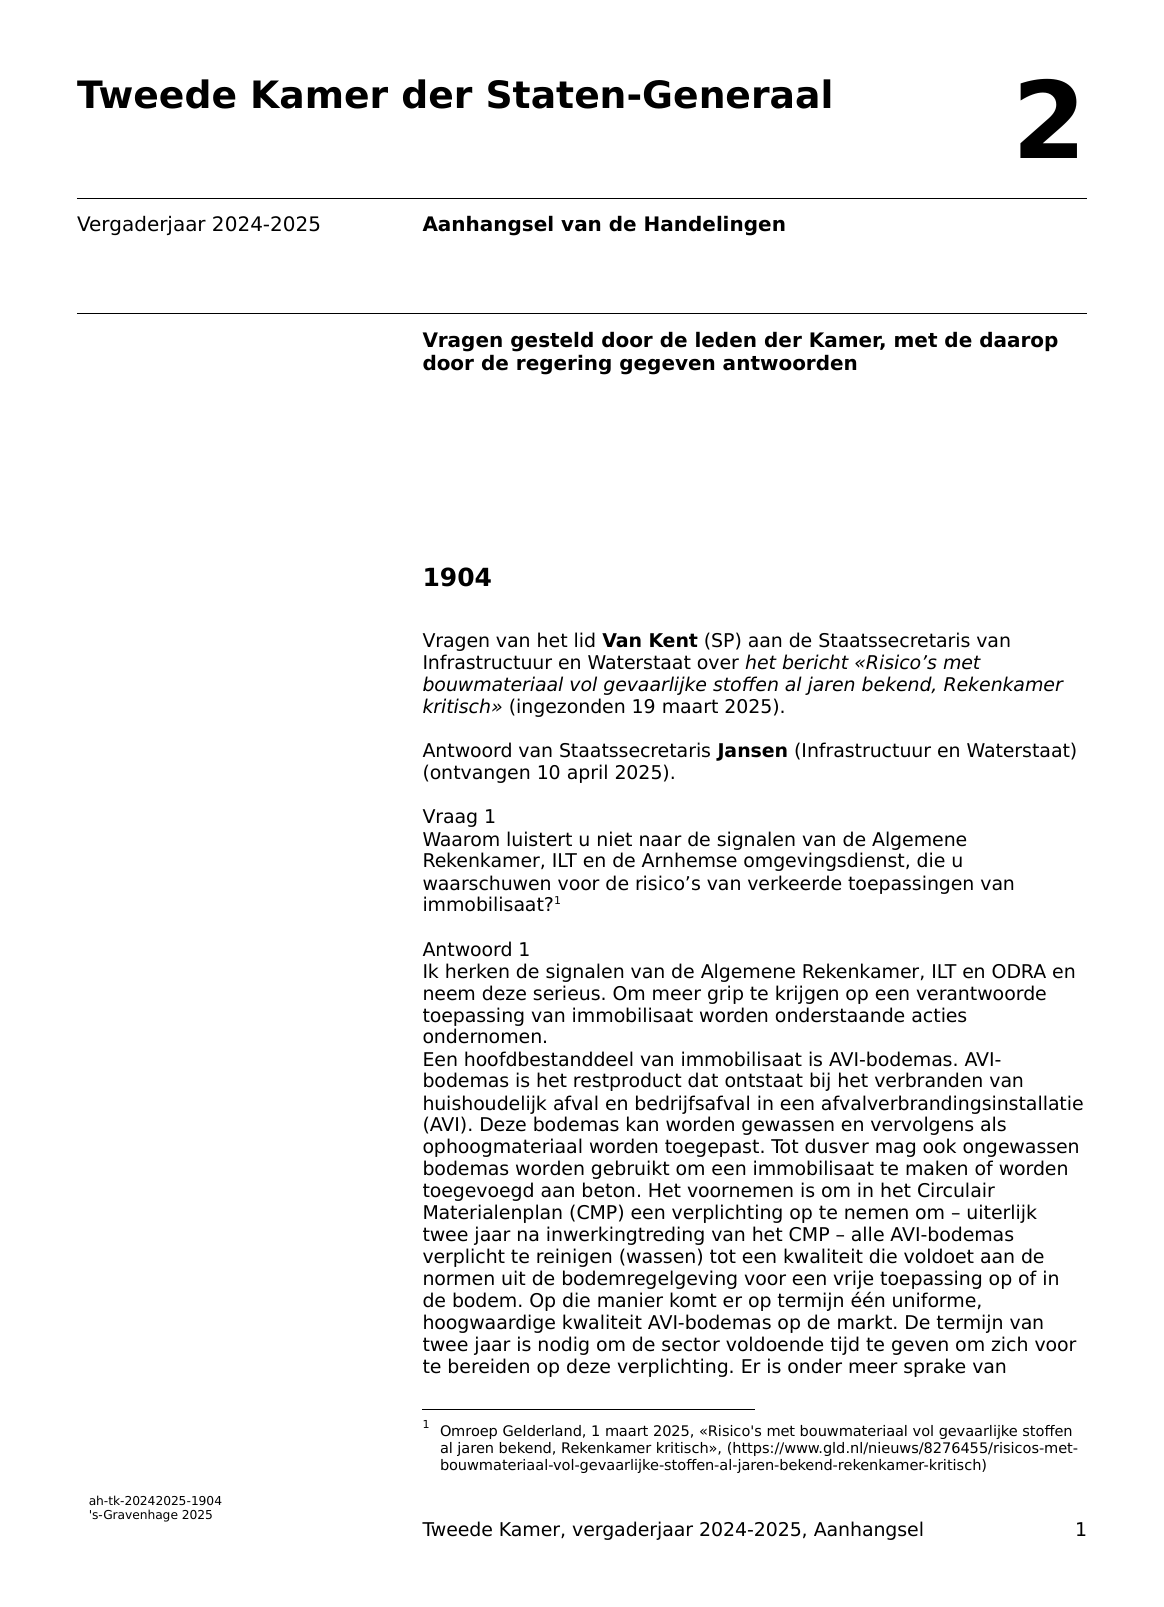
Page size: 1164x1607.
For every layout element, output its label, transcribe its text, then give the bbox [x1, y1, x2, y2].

text ah-tk-20242025-1904 [88, 1494, 323, 1508]
text Ik herken de signalen van de Algemene Rekenkamer, ILT en ODRA en neem deze serieus. Om meer grip te krijgen op een verantwoorde toepassing van immobilisaat worden onderstaande acties ondernomen. [422, 961, 1087, 1048]
table_cell Vergaderjaar 2024-2025 [77, 199, 422, 313]
text Waarom luistert u niet naar de signalen van de Algemene Rekenkamer, ILT en de Arnhemse omgevingsdienst, die u waarschuwen voor de risico’s van verkeerde toepassingen van immobilisaat? [422, 828, 1087, 916]
text Vragen van het lid Van Kent (SP) aan de Staatssecretaris van Infrastructuur en Waterstaat over het bericht «Risico’s met bouwmateriaal vol gevaarlijke stoffen al jaren bekend, Rekenkamer kritisch» (ingezonden 19 maart 2025). [422, 630, 1087, 718]
text Omroep Gelderland, 1 maart 2025, «Risico's met bouwmateriaal vol gevaarlijke stoffen al jaren bekend, Rekenkamer kritisch», (https://www.gld.nl/nieuws/8276455/risicos-met-bouwmateriaal-vol-gevaarlijke-stoffen-al-jaren-bekend-rekenkamer-kritisch) [422, 1418, 1087, 1474]
table_cell [77, 314, 422, 375]
text Een hoofdbestanddeel van immobilisaat is AVI-bodemas. AVI-bodemas is het restproduct dat ontstaat bij het verbranden van huishoudelijk afval en bedrijfsafval in een afvalverbrandingsinstallatie (AVI). Deze bodemas kan worden gewassen en vervolgens als ophoogmateriaal worden toegepast. Tot dusver mag ook ongewassen bodemas worden gebruikt om een immobilisaat te maken of worden toegevoegd aan beton. Het voornemen is om in het Circulair Materialenplan (CMP) een verplichting op te nemen om – uiterlijk twee jaar na inwerkingtreding van het CMP – alle AVI-bodemas verplicht te reinigen (wassen) tot een kwaliteit die voldoet aan de normen uit de bodemregelgeving voor een vrije toepassing op of in de bodem. Op die manier komt er op termijn één uniforme, hoogwaardige kwaliteit AVI-bodemas op de markt. De termijn van twee jaar is nodig om de sector voldoende tijd te geven om zich voor te bereiden op deze verplichting. Er is onder meer sprake van [422, 1048, 1087, 1378]
table_header 2 [886, 59, 1087, 198]
text 's-Gravenhage 2025 [88, 1508, 323, 1522]
text Antwoord 1 [422, 938, 1087, 961]
text Vraag 1 [422, 806, 1087, 828]
table_cell Vragen gesteld door de leden der Kamer, met de daarop door de regering gegeven antwoorden [422, 314, 1087, 375]
text 1904 [422, 563, 1087, 592]
table_header Tweede Kamer der Staten-Generaal [77, 59, 886, 198]
table_cell Aanhangsel van de Handelingen [422, 199, 1087, 313]
text Antwoord van Staatssecretaris Jansen (Infrastructuur en Waterstaat) (ontvangen 10 april 2025). [422, 740, 1087, 784]
